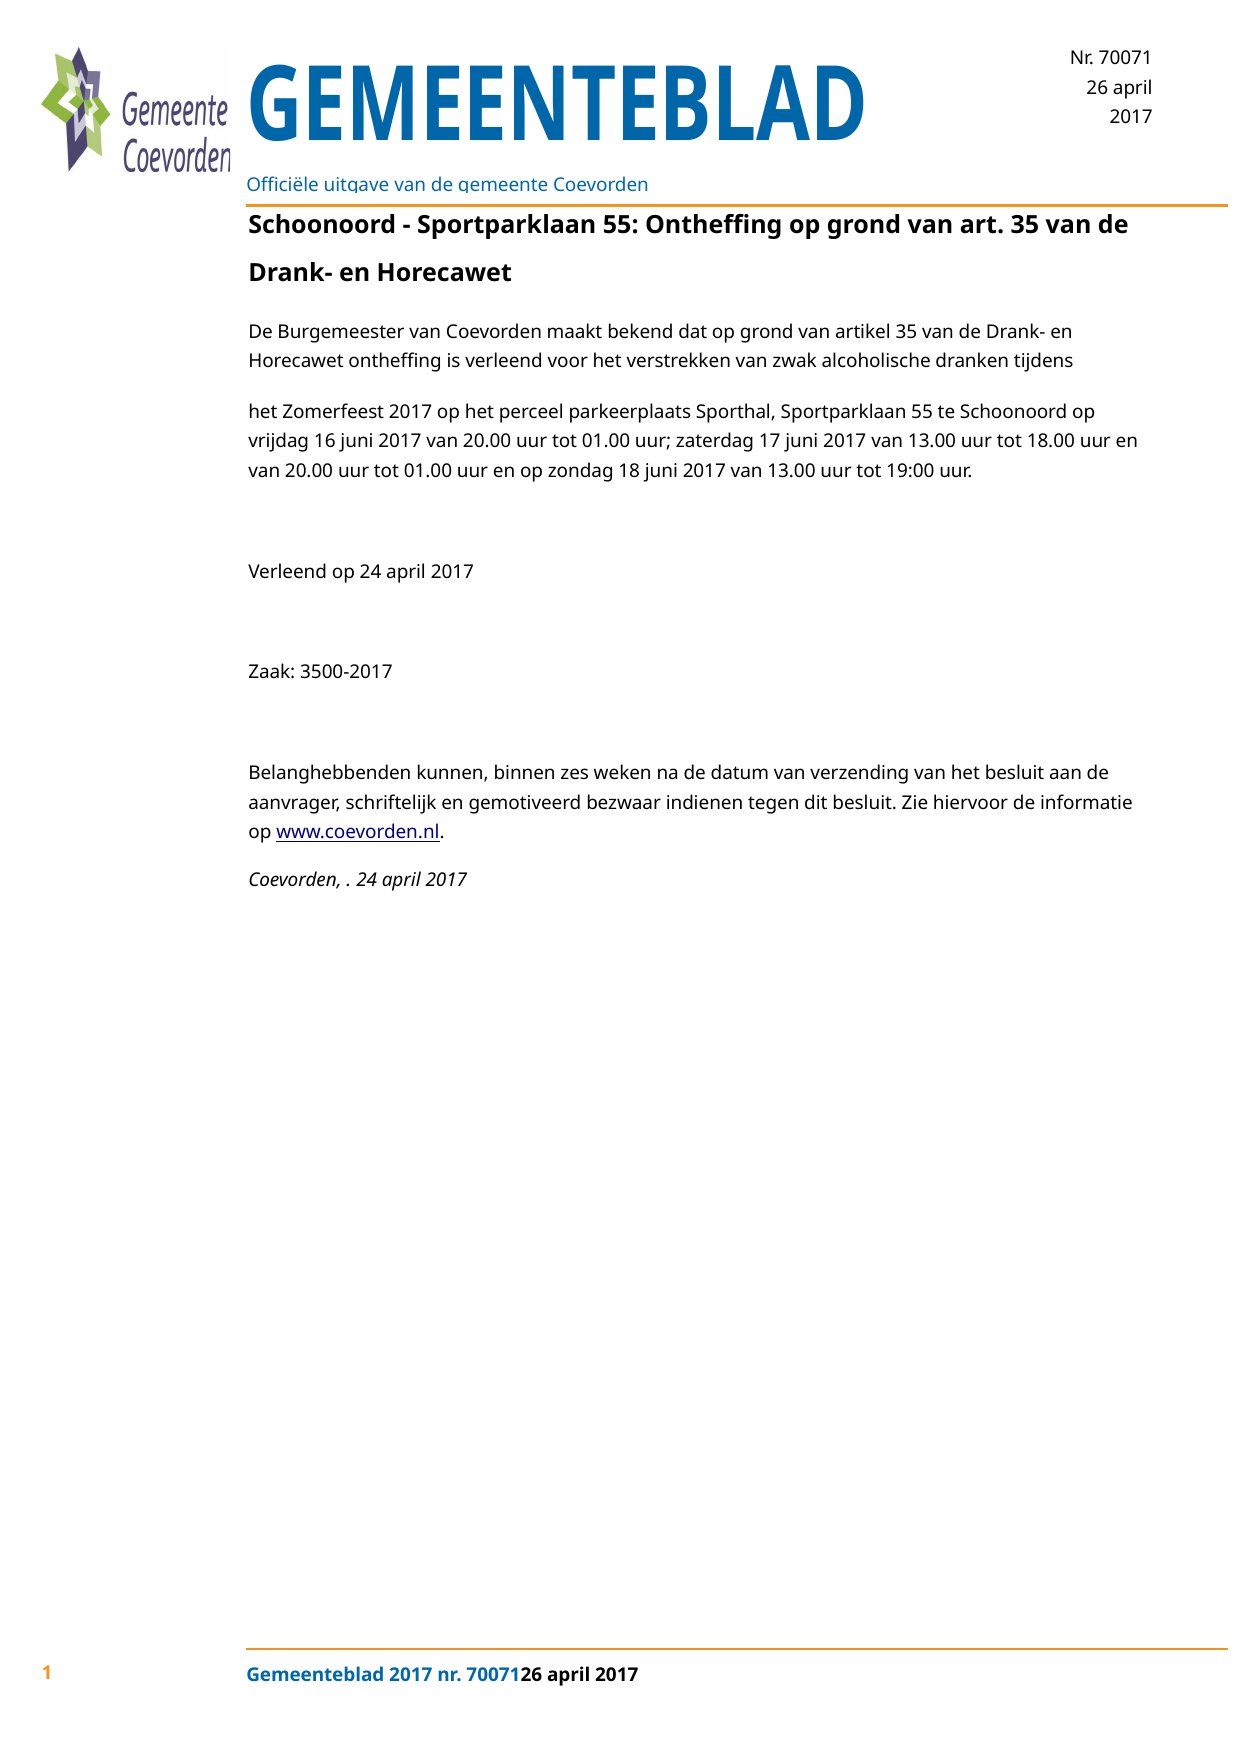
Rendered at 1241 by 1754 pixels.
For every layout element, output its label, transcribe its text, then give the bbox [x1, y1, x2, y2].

text Belanghebbenden kunnen, binnen zes weken na de datum van verzending van het besluit aan de aanvrager, schriftelijk en gemotiveerd bezwaar indienen tegen dit besluit. Zie hiervoor de informatie op www.coevorden.nl. [248, 759, 1152, 844]
text Schoonoord - Sportparklaan 55: Ontheffing op grond van art. 35 van de Drank- en Horecawet [248, 207, 1152, 288]
text het Zomerfeest 2017 op het perceel parkeerplaats Sporthal, Sportparklaan 55 te Schoonoord op vrijdag 16 juni 2017 van 20.00 uur tot 01.00 uur; zaterdag 17 juni 2017 van 13.00 uur tot 18.00 uur en van 20.00 uur tot 01.00 uur en op zondag 18 juni 2017 van 13.00 uur tot 19:00 uur. [248, 398, 1152, 483]
picture [41, 47, 231, 172]
text Coevorden, . 24 april 2017 [248, 867, 1152, 892]
text De Burgemeester van Coevorden maakt bekend dat op grond van artikel 35 van de Drank- en Horecawet ontheffing is verleend voor het verstrekken van zwak alcoholische dranken tijdens [248, 318, 1152, 373]
text Zaak: 3500-2017 [248, 659, 1152, 684]
text Verleend op 24 april 2017 [248, 558, 1152, 584]
